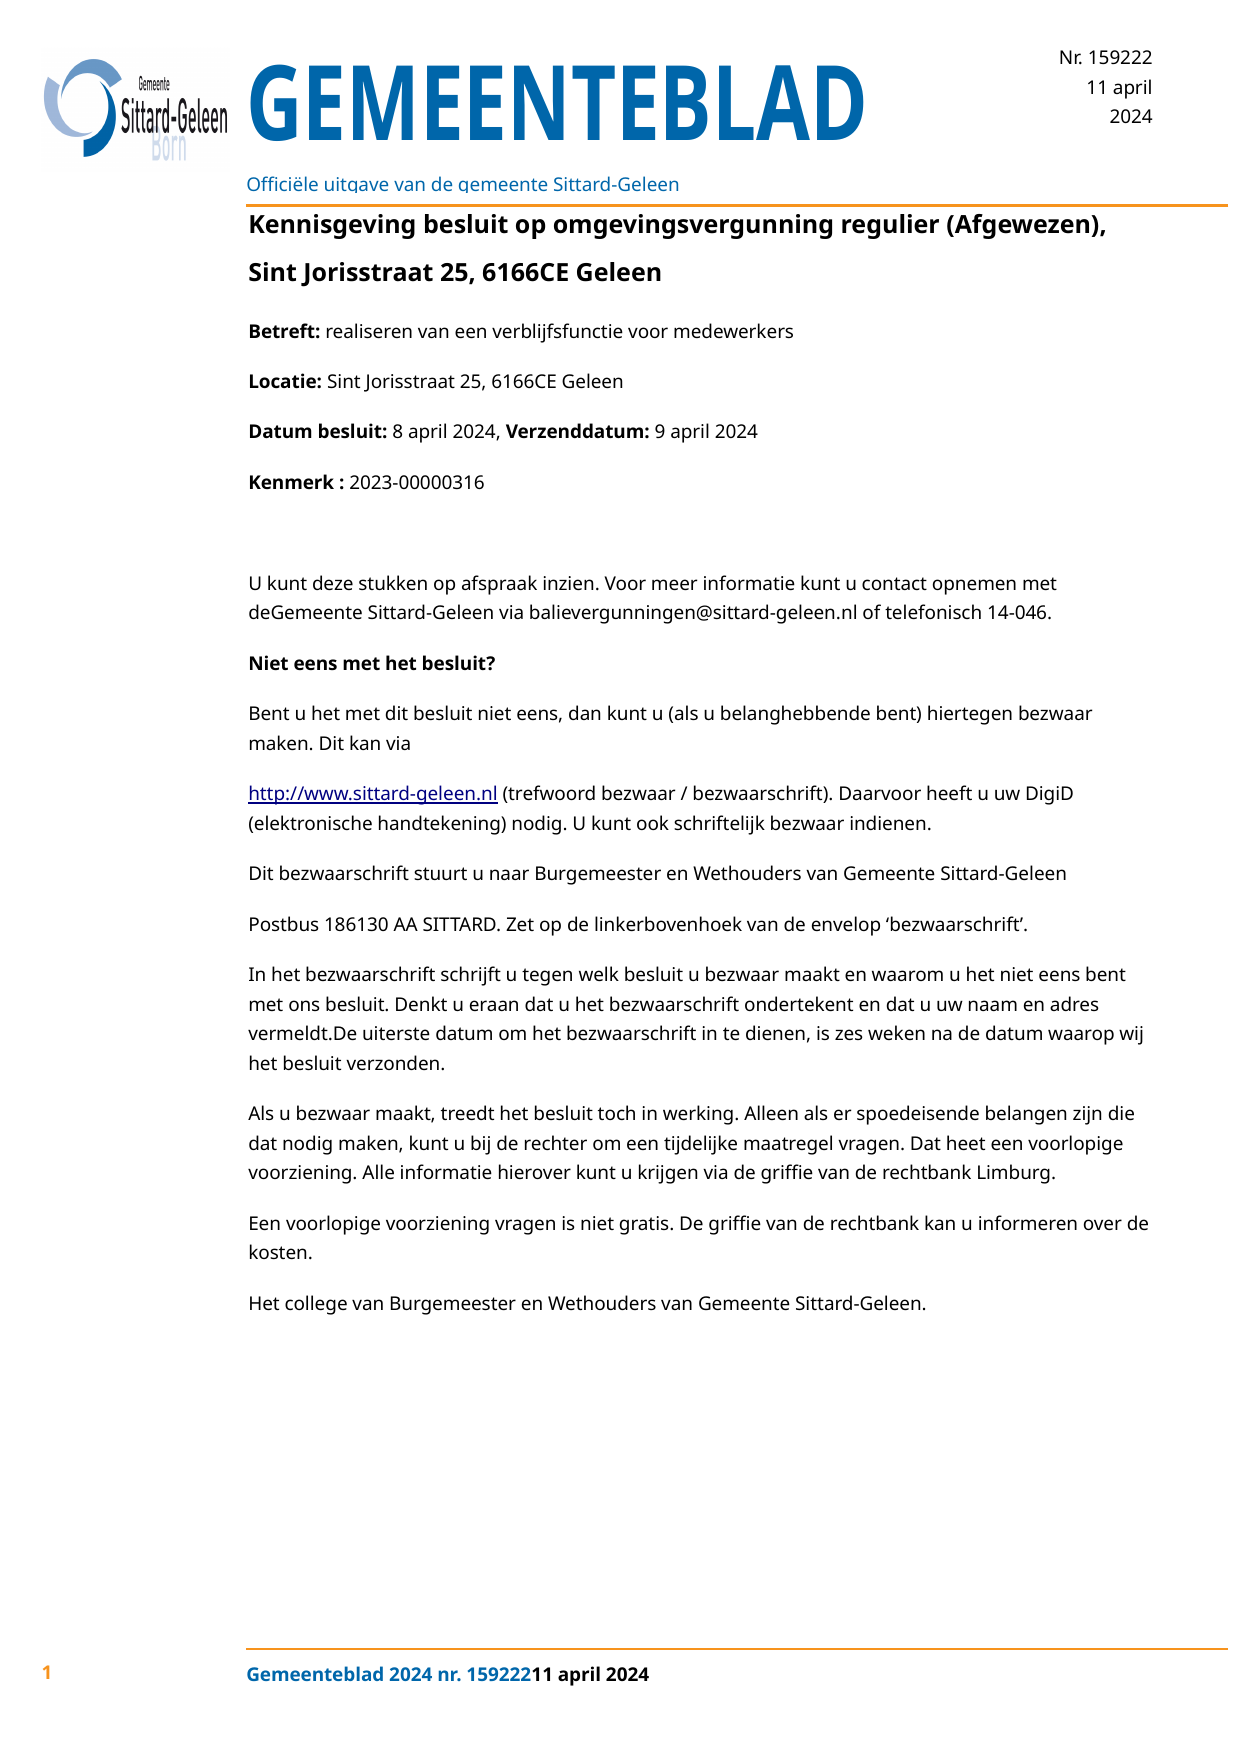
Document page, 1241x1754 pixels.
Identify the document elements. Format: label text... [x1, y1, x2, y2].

text Niet eens met het besluit? [248, 650, 1152, 676]
text U kunt deze stukken op afspraak inzien. Voor meer informatie kunt u contact opnemen met deGemeente Sittard-Geleen via balievergunningen@sittard-geleen.nl of telefonisch 14-046. [248, 570, 1152, 625]
text Postbus 186130 AA SITTARD. Zet op de linkerbovenhoek van de envelop ‘bezwaarschrift’. [248, 911, 1152, 937]
text Kenmerk : 2023-00000316 [248, 469, 1152, 495]
text Locatie: Sint Jorisstraat 25, 6166CE Geleen [248, 368, 1152, 394]
text Het college van Burgemeester en Wethouders van Gemeente Sittard-Geleen. [248, 1290, 1152, 1316]
text Bent u het met dit besluit niet eens, dan kunt u (als u belanghebbende bent) hiertegen bezwaar maken. Dit kan via [248, 700, 1152, 756]
text Als u bezwaar maakt, treedt het besluit toch in werking. Alleen als er spoedeisende belangen zijn die dat nodig maken, kunt u bij de rechter om een tijdelijke maatregel vragen. Dat heet een voorlopige voorziening. Alle informatie hierover kunt u krijgen via de griffie van de rechtbank Limburg. [248, 1100, 1152, 1185]
text Betreft: realiseren van een verblijfsfunctie voor medewerkers [248, 318, 1152, 344]
text http://www.sittard-geleen.nl (trefwoord bezwaar / bezwaarschrift). Daarvoor heeft u uw DigiD (elektronische handtekening) nodig. U kunt ook schriftelijk bezwaar indienen. [248, 780, 1152, 836]
text In het bezwaarschrift schrijft u tegen welk besluit u bezwaar maakt en waarom u het niet eens bent met ons besluit. Denkt u eraan dat u het bezwaarschrift ondertekent en dat u uw naam en adres vermeldt.De uiterste datum om het bezwaarschrift in te dienen, is zes weken na de datum waarop wij het besluit verzonden. [248, 961, 1152, 1076]
text Een voorlopige voorziening vragen is niet gratis. De griffie van de rechtbank kan u informeren over de kosten. [248, 1210, 1152, 1265]
text Datum besluit: 8 april 2024, Verzenddatum: 9 april 2024 [248, 419, 1152, 444]
text Dit bezwaarschrift stuurt u naar Burgemeester en Wethouders van Gemeente Sittard-Geleen [248, 860, 1152, 886]
text Kennisgeving besluit op omgevingsvergunning regulier (Afgewezen), Sint Jorisstraat 25, 6166CE Geleen [248, 207, 1152, 288]
picture [41, 47, 231, 172]
